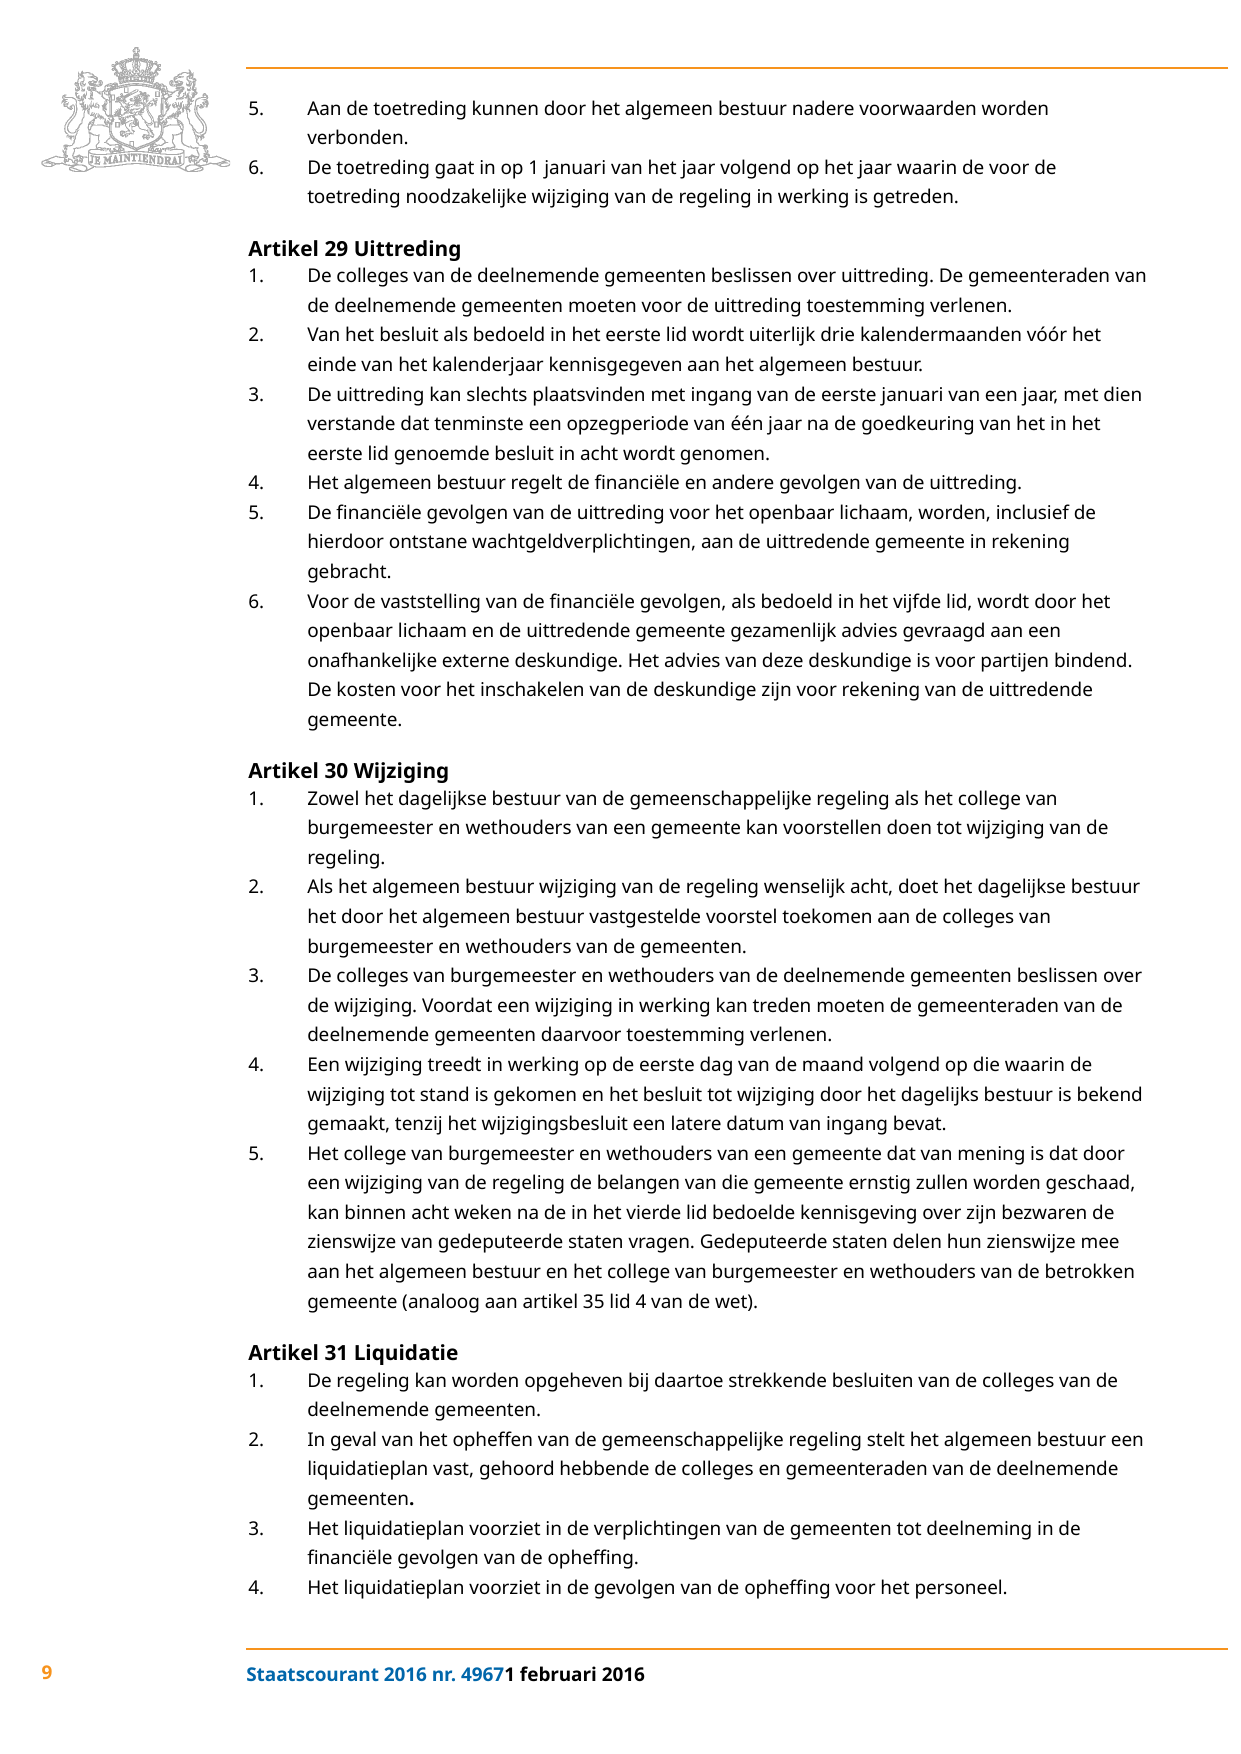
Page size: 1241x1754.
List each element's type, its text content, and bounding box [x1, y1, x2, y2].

text Artikel 29 Uittreding [248, 234, 1152, 262]
list De toetreding gaat in op 1 januari van het jaar volgend op het jaar waarin de voor de toetreding noodzakelijke wijziging van de regeling in werking is getreden. [248, 154, 1152, 209]
text Artikel 30 Wijziging [248, 757, 1152, 785]
list Van het besluit als bedoeld in het eerste lid wordt uiterlijk drie kalendermaanden vóór het einde van het kalenderjaar kennisgegeven aan het algemeen bestuur. [248, 322, 1152, 377]
list De regeling kan worden opgeheven bij daartoe strekkende besluiten van de colleges van de deelnemende gemeenten. [248, 1367, 1152, 1422]
list Een wijziging treedt in werking op de eerste dag van de maand volgend op die waarin de wijziging tot stand is gekomen en het besluit tot wijziging door het dagelijks bestuur is bekend gemaakt, tenzij het wijzigingsbesluit een latere datum van ingang bevat. [248, 1051, 1152, 1136]
list Het liquidatieplan voorziet in de gevolgen van de opheffing voor het personeel. [248, 1574, 1152, 1599]
list De financiële gevolgen van de uittreding voor het openbaar lichaam, worden, inclusief de hierdoor ontstane wachtgeldverplichtingen, aan de uittredende gemeente in rekening gebracht. [248, 499, 1152, 584]
list Het college van burgemeester en wethouders van een gemeente dat van mening is dat door een wijziging van de regeling de belangen van die gemeente ernstig zullen worden geschaad, kan binnen acht weken na de in het vierde lid bedoelde kennisgeving over zijn bezwaren de zienswijze van gedeputeerde staten vragen. Gedeputeerde staten delen hun zienswijze mee aan het algemeen bestuur en het college van burgemeester en wethouders van de betrokken gemeente (analoog aan artikel 35 lid 4 van de wet). [248, 1140, 1152, 1314]
list Als het algemeen bestuur wijziging van de regeling wenselijk acht, doet het dagelijkse bestuur het door het algemeen bestuur vastgestelde voorstel toekomen aan de colleges van burgemeester en wethouders van de gemeenten. [248, 874, 1152, 959]
list De colleges van de deelnemende gemeenten beslissen over uittreding. De gemeenteraden van de deelnemende gemeenten moeten voor de uittreding toestemming verlenen. [248, 262, 1152, 318]
text Artikel 31 Liquidatie [248, 1338, 1152, 1367]
list Aan de toetreding kunnen door het algemeen bestuur nadere voorwaarden worden verbonden. [248, 95, 1152, 150]
list Het algemeen bestuur regelt de financiële en andere gevolgen van de uittreding. [248, 469, 1152, 495]
list De colleges van burgemeester en wethouders van de deelnemende gemeenten beslissen over de wijziging. Voordat een wijziging in werking kan treden moeten de gemeenteraden van de deelnemende gemeenten daarvoor toestemming verlenen. [248, 962, 1152, 1047]
list Voor de vaststelling van de financiële gevolgen, als bedoeld in het vijfde lid, wordt door het openbaar lichaam en de uittredende gemeente gezamenlijk advies gevraagd aan een onafhankelijke externe deskundige. Het advies van deze deskundige is voor partijen bindend. De kosten voor het inschakelen van de deskundige zijn voor rekening van de uittredende gemeente. [248, 588, 1152, 732]
picture [41, 47, 231, 172]
list In geval van het opheffen van de gemeenschappelijke regeling stelt het algemeen bestuur een liquidatieplan vast, gehoord hebbende de colleges en gemeenteraden van de deelnemende gemeenten. [248, 1426, 1152, 1511]
list Het liquidatieplan voorziet in de verplichtingen van de gemeenten tot deelneming in de financiële gevolgen van de opheffing. [248, 1515, 1152, 1570]
list Zowel het dagelijkse bestuur van de gemeenschappelijke regeling als het college van burgemeester en wethouders van een gemeente kan voorstellen doen tot wijziging van de regeling. [248, 785, 1152, 870]
list De uittreding kan slechts plaatsvinden met ingang van de eerste januari van een jaar, met dien verstande dat tenminste een opzegperiode van één jaar na de goedkeuring van het in het eerste lid genoemde besluit in acht wordt genomen. [248, 381, 1152, 466]
